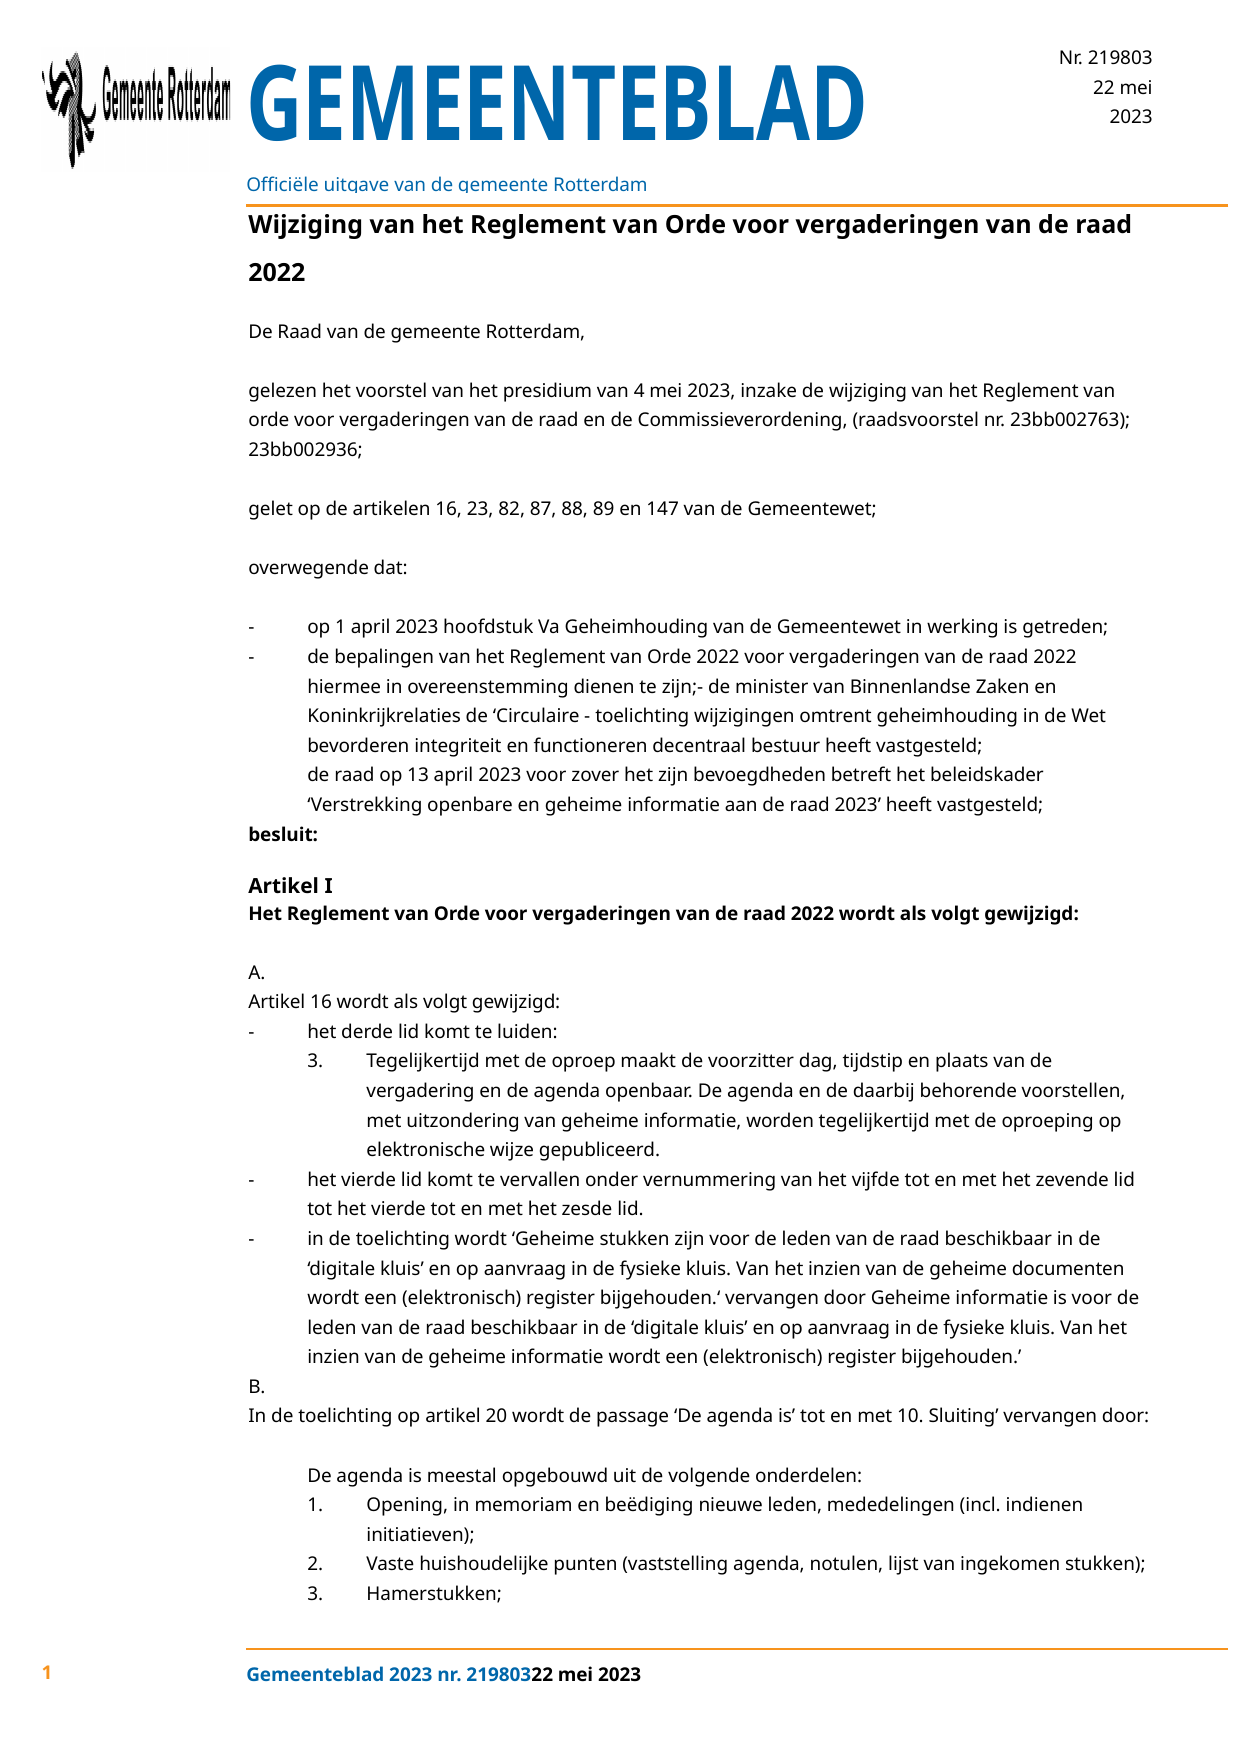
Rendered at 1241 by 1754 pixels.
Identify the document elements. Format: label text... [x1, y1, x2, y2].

text besluit: [248, 821, 1152, 847]
list Tegelijkertijd met de oproep maakt de voorzitter dag, tijdstip en plaats van de vergadering en de agenda openbaar. De agenda en de daarbij behorende voorstellen, met uitzondering van geheime informatie, worden tegelijkertijd met de oproeping op elektronische wijze gepubliceerd. [307, 1048, 1152, 1162]
text Artikel 16 wordt als volgt gewijzigd: [248, 988, 1152, 1014]
text Artikel I [248, 871, 1152, 900]
text Het Reglement van Orde voor vergaderingen van de raad 2022 wordt als volgt gewijzigd: [248, 900, 1152, 925]
picture [41, 47, 231, 172]
list het derde lid komt te luiden: [248, 1018, 1152, 1044]
text In de toelichting op artikel 20 wordt de passage ‘De agenda is’ tot en met 10. Sluiting’ vervangen door: [248, 1403, 1152, 1428]
text overwegende dat: [248, 554, 1152, 580]
list Vaste huishoudelijke punten (vaststelling agenda, notulen, lijst van ingekomen stukken); [307, 1551, 1152, 1576]
list de raad op 13 april 2023 voor zover het zijn bevoegdheden betreft het beleidskader ‘Verstrekking openbare en geheime informatie aan de raad 2023’ heeft vastgesteld; [248, 762, 1152, 817]
list de bepalingen van het Reglement van Orde 2022 voor vergaderingen van de raad 2022 hiermee in overeenstemming dienen te zijn;- de minister van Binnenlandse Zaken en Koninkrijkrelaties de ‘Circulaire - toelichting wijzigingen omtrent geheimhouding in de Wet bevorderen integriteit en functioneren decentraal bestuur heeft vastgesteld; [248, 643, 1152, 758]
list op 1 april 2023 hoofdstuk Va Geheimhouding van de Gemeentewet in werking is getreden; [248, 614, 1152, 639]
text gelezen het voorstel van het presidium van 4 mei 2023, inzake de wijziging van het Reglement van orde voor vergaderingen van de raad en de Commissieverordening, (raadsvoorstel nr. 23bb002763); 23bb002936; [248, 377, 1152, 462]
text Wijziging van het Reglement van Orde voor vergaderingen van de raad 2022 [248, 207, 1152, 288]
list Hamerstukken; [307, 1580, 1152, 1606]
list Opening, in memoriam en beëdiging nieuwe leden, mededelingen (incl. indienen initiatieven); [307, 1491, 1152, 1547]
text gelet op de artikelen 16, 23, 82, 87, 88, 89 en 147 van de Gemeentewet; [248, 495, 1152, 521]
text A. [248, 959, 1152, 984]
text De Raad van de gemeente Rotterdam, [248, 318, 1152, 344]
text B. [248, 1373, 1152, 1399]
list in de toelichting wordt ‘Geheime stukken zijn voor de leden van de raad beschikbaar in de ‘digitale kluis’ en op aanvraag in de fysieke kluis. Van het inzien van de geheime documenten wordt een (elektronisch) register bijgehouden.‘ vervangen door Geheime informatie is voor de leden van de raad beschikbaar in de ‘digitale kluis’ en op aanvraag in de fysieke kluis. Van het inzien van de geheime informatie wordt een (elektronisch) register bijgehouden.’ [248, 1225, 1152, 1369]
list De agenda is meestal opgebouwd uit de volgende onderdelen: [248, 1462, 1152, 1487]
list het vierde lid komt te vervallen onder vernummering van het vijfde tot en met het zevende lid tot het vierde tot en met het zesde lid. [248, 1166, 1152, 1221]
